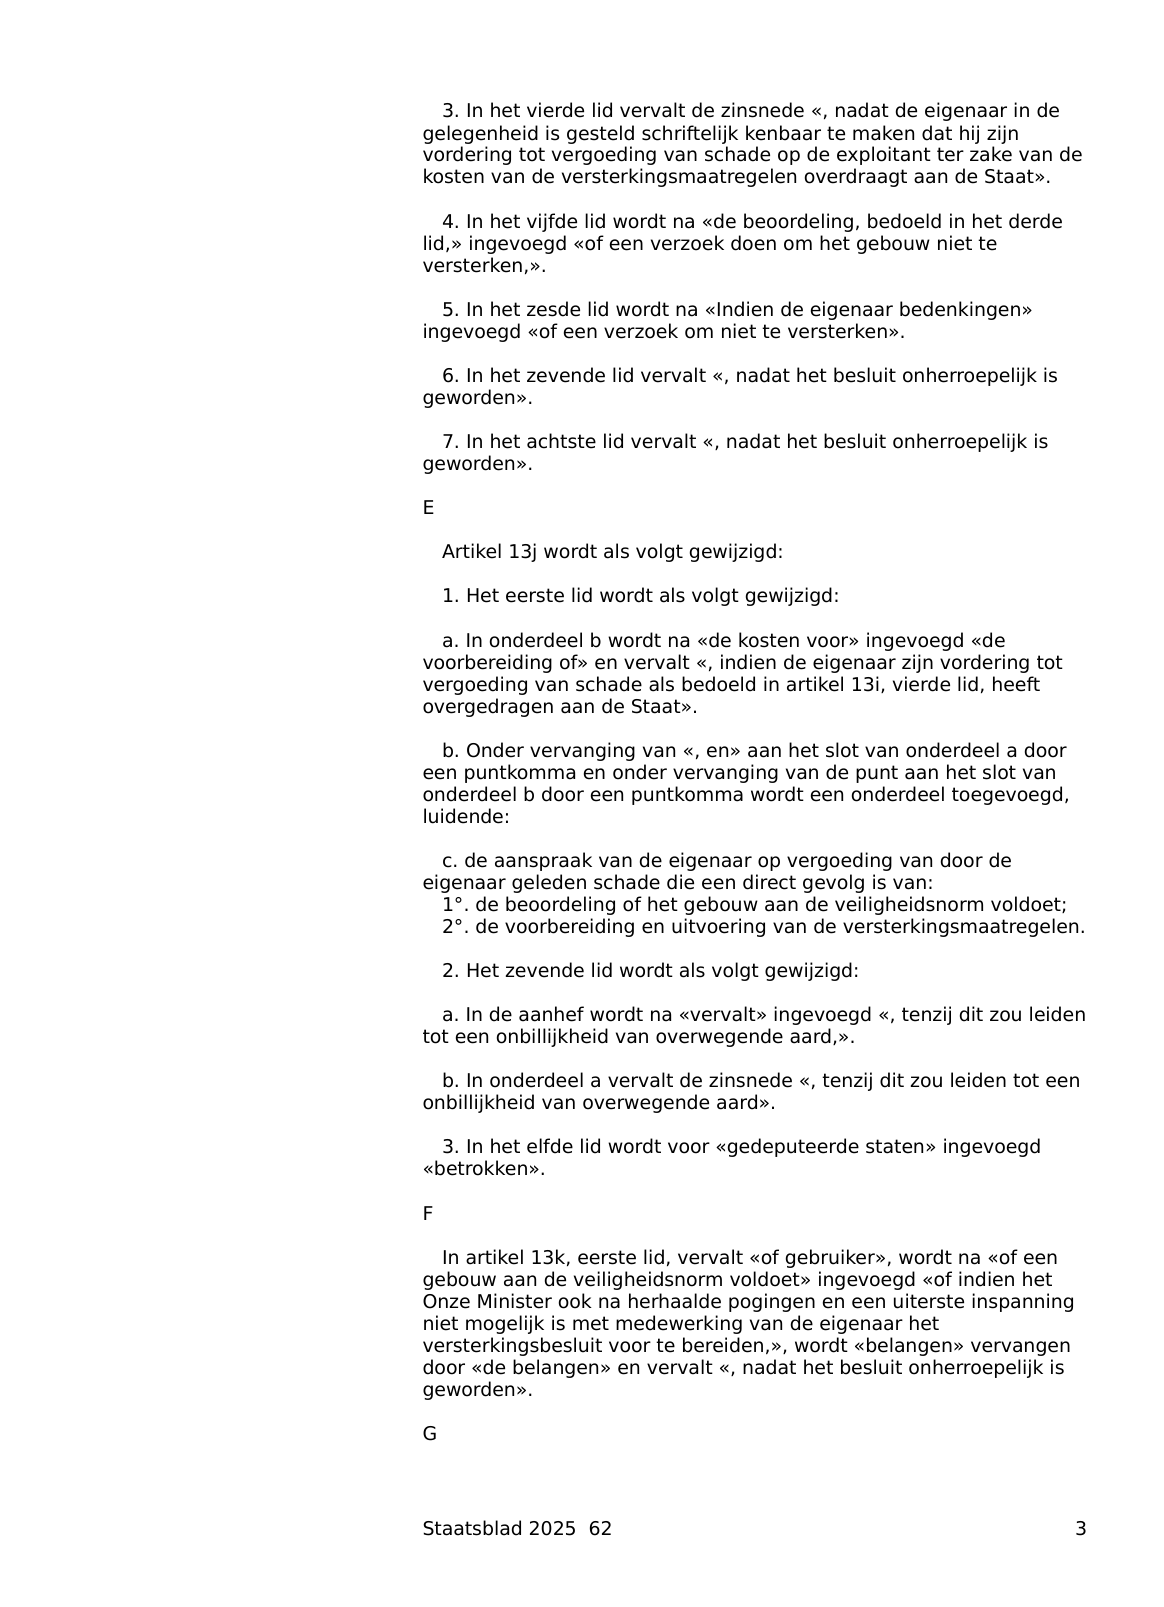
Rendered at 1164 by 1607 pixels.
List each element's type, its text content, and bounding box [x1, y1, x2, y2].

text Artikel 13j wordt als volgt gewijzigd: [422, 541, 1087, 563]
text 5. In het zesde lid wordt na «Indien de eigenaar bedenkingen» ingevoegd «of een verzoek om niet te versterken». [422, 299, 1087, 343]
text b. Onder vervanging van «, en» aan het slot van onderdeel a door een puntkomma en onder vervanging van de punt aan het slot van onderdeel b door een puntkomma wordt een onderdeel toegevoegd, luidende: [422, 740, 1087, 828]
text E [422, 497, 1087, 519]
text b. In onderdeel a vervalt de zinsnede «, tenzij dit zou leiden tot een onbillijkheid van overwegende aard». [422, 1070, 1087, 1114]
text 7. In het achtste lid vervalt «, nadat het besluit onherroepelijk is geworden». [422, 431, 1087, 475]
text G [422, 1423, 1087, 1445]
text c. de aanspraak van de eigenaar op vergoeding van door de eigenaar geleden schade die een direct gevolg is van: [422, 850, 1087, 894]
text 4. In het vijfde lid wordt na «de beoordeling, bedoeld in het derde lid,» ingevoegd «of een verzoek doen om het gebouw niet te versterken,». [422, 211, 1087, 276]
text a. In onderdeel b wordt na «de kosten voor» ingevoegd «de voorbereiding of» en vervalt «, indien de eigenaar zijn vordering tot vergoeding van schade als bedoeld in artikel 13i, vierde lid, heeft overgedragen aan de Staat». [422, 629, 1087, 717]
text 3. In het vierde lid vervalt de zinsnede «, nadat de eigenaar in de gelegenheid is gesteld schriftelijk kenbaar te maken dat hij zijn vordering tot vergoeding van schade op de exploitant ter zake van de kosten van de versterkingsmaatregelen overdraagt aan de Staat». [422, 100, 1087, 188]
text 2. Het zevende lid wordt als volgt gewijzigd: [422, 960, 1087, 982]
text F [422, 1202, 1087, 1224]
text 2°. de voorbereiding en uitvoering van de versterkingsmaatregelen. [422, 916, 1087, 938]
text 6. In het zevende lid vervalt «, nadat het besluit onherroepelijk is geworden». [422, 365, 1087, 409]
text 1. Het eerste lid wordt als volgt gewijzigd: [422, 585, 1087, 607]
text 1°. de beoordeling of het gebouw aan de veiligheidsnorm voldoet; [422, 894, 1087, 916]
text In artikel 13k, eerste lid, vervalt «of gebruiker», wordt na «of een gebouw aan de veiligheidsnorm voldoet» ingevoegd «of indien het Onze Minister ook na herhaalde pogingen en een uiterste inspanning niet mogelijk is met medewerking van de eigenaar het versterkingsbesluit voor te bereiden,», wordt «belangen» vervangen door «de belangen» en vervalt «, nadat het besluit onherroepelijk is geworden». [422, 1247, 1087, 1401]
text a. In de aanhef wordt na «vervalt» ingevoegd «, tenzij dit zou leiden tot een onbillijkheid van overwegende aard,». [422, 1004, 1087, 1048]
text 3. In het elfde lid wordt voor «gedeputeerde staten» ingevoegd «betrokken». [422, 1136, 1087, 1180]
